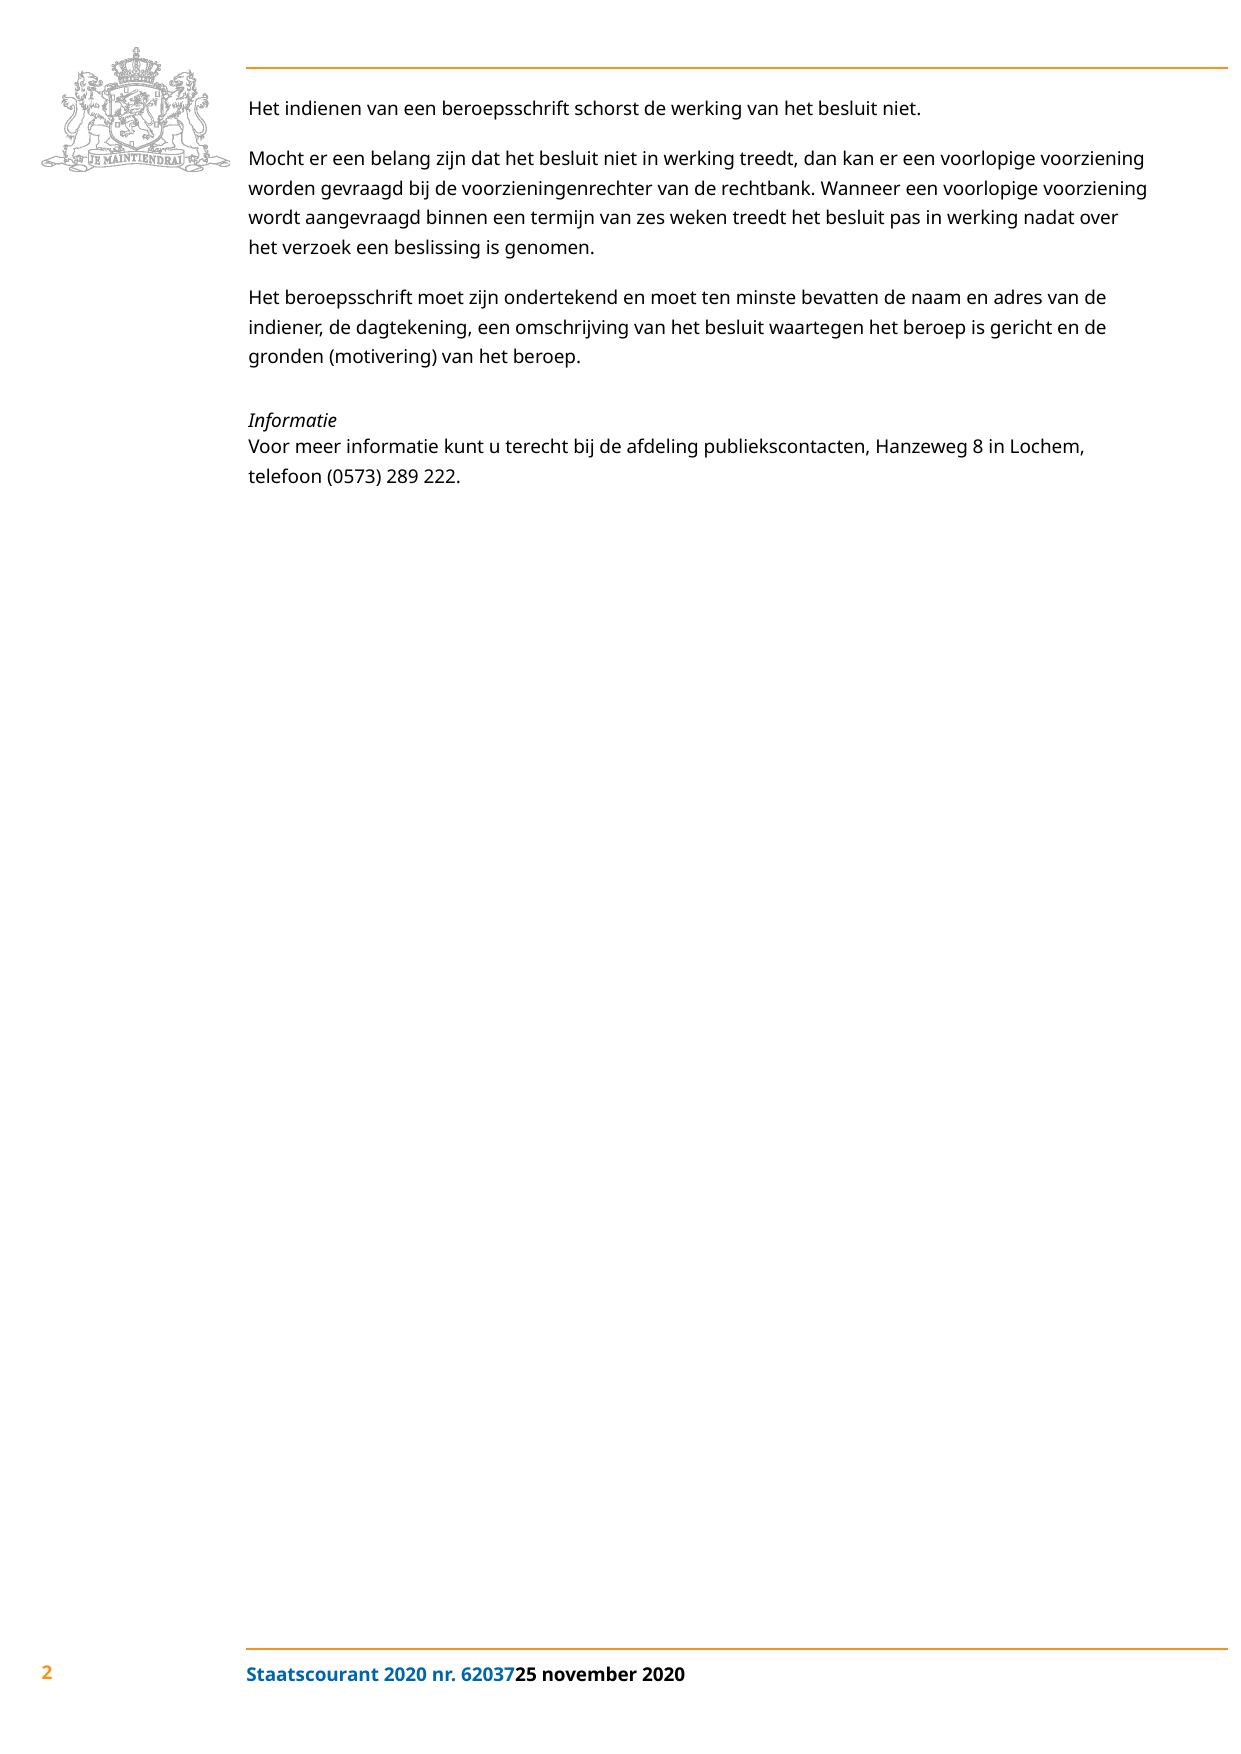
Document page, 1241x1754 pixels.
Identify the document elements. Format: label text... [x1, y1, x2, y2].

text Het indienen van een beroepsschrift schorst de werking van het besluit niet. [248, 95, 1152, 121]
picture [41, 47, 231, 172]
text Informatie [248, 407, 1152, 433]
text Mocht er een belang zijn dat het besluit niet in werking treedt, dan kan er een voorlopige voorziening worden gevraagd bij de voorzieningenrechter van de rechtbank. Wanneer een voorlopige voorziening wordt aangevraagd binnen een termijn van zes weken treedt het besluit pas in werking nadat over het verzoek een beslissing is genomen. [248, 145, 1152, 260]
text Het beroepsschrift moet zijn ondertekend en moet ten minste bevatten de naam en adres van de indiener, de dagtekening, een omschrijving van het besluit waartegen het beroep is gericht en de gronden (motivering) van het beroep. [248, 284, 1152, 369]
text Voor meer informatie kunt u terecht bij de afdeling publiekscontacten, Hanzeweg 8 in Lochem, telefoon (0573) 289 222. [248, 433, 1152, 488]
